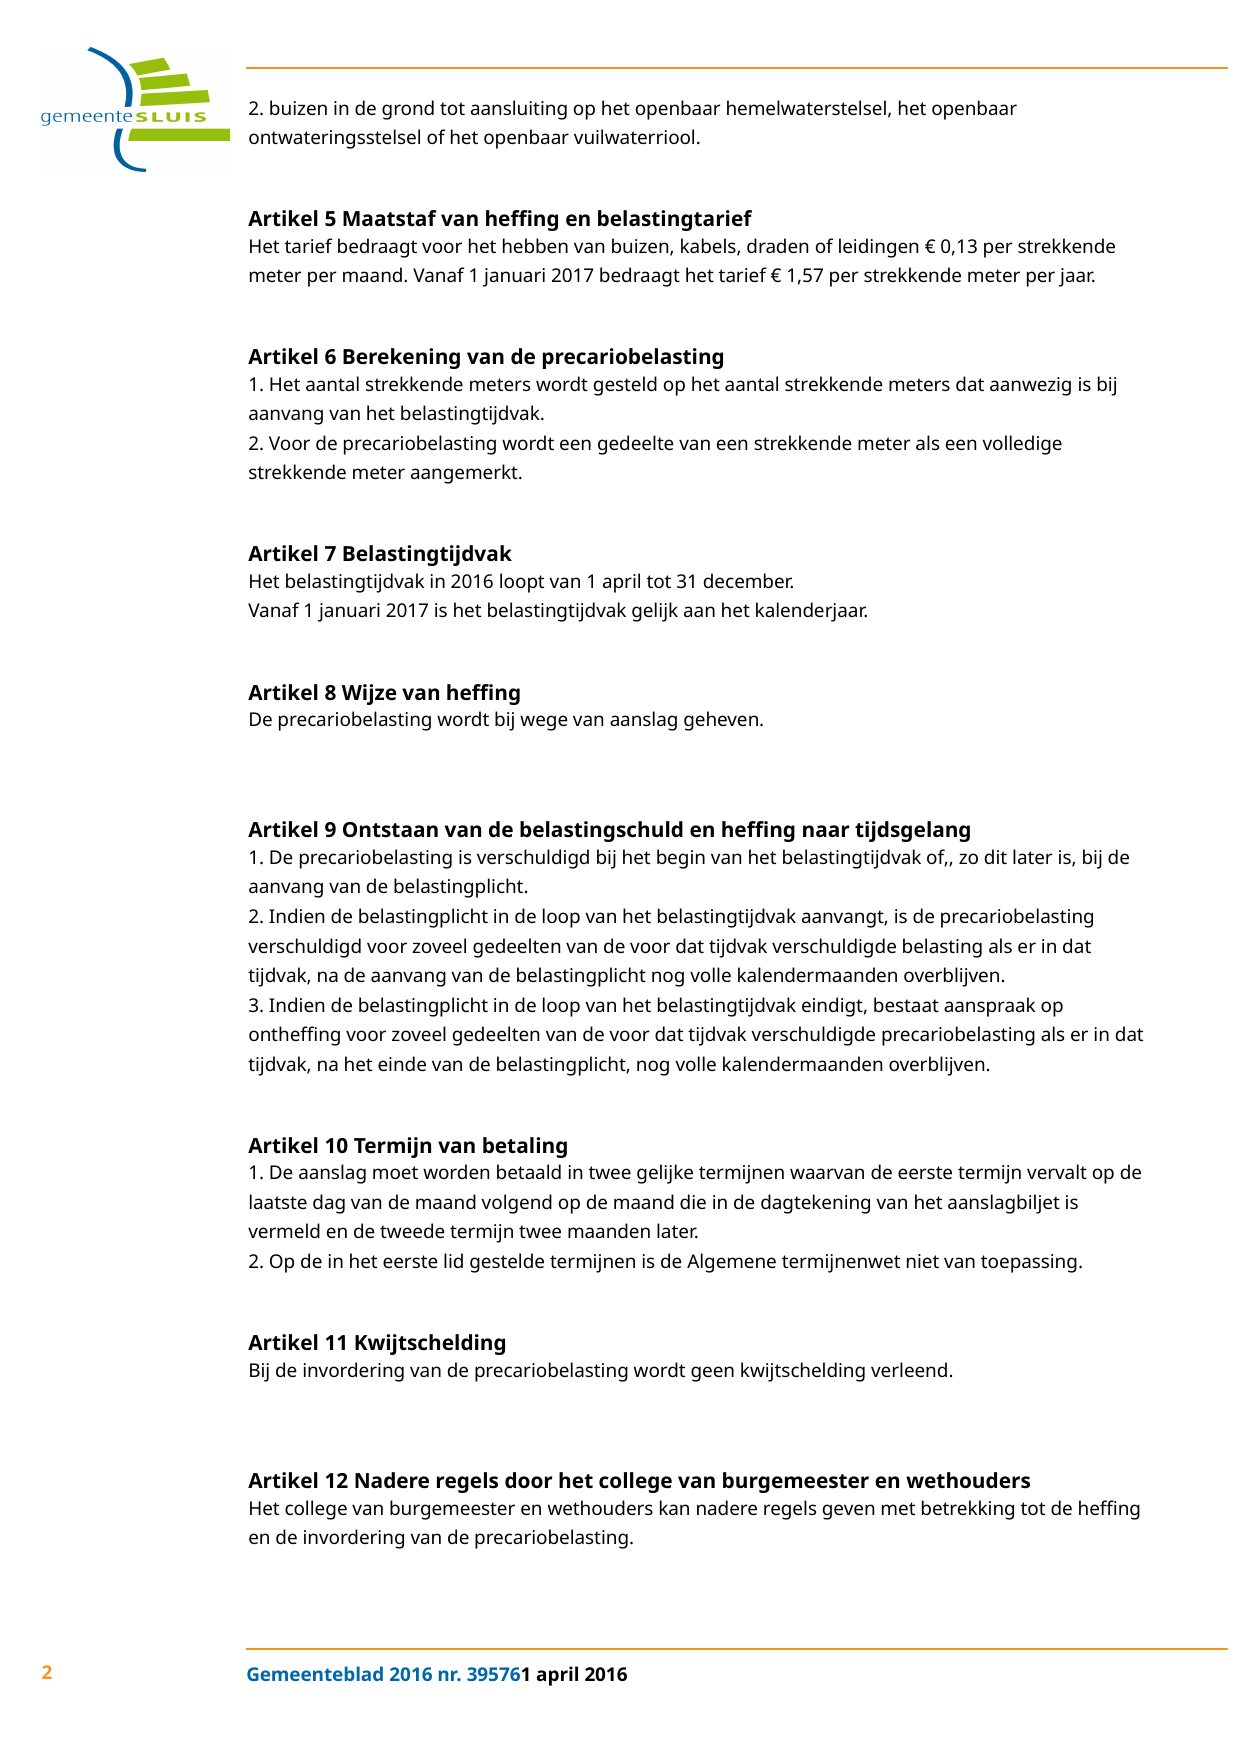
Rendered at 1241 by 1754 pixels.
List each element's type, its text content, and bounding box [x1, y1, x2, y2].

text Artikel 12 Nadere regels door het college van burgemeester en wethouders [248, 1466, 1152, 1495]
text Artikel 11 Kwijtschelding [248, 1328, 1152, 1357]
text Vanaf 1 januari 2017 is het belastingtijdvak gelijk aan het kalenderjaar. [248, 598, 1152, 623]
text Het tarief bedraagt voor het hebben van buizen, kabels, draden of leidingen € 0,13 per strekkende meter per maand. Vanaf 1 januari 2017 bedraagt het tarief € 1,57 per strekkende meter per jaar. [248, 233, 1152, 288]
text Het belastingtijdvak in 2016 loopt van 1 april tot 31 december. [248, 568, 1152, 594]
text 1. De precariobelasting is verschuldigd bij het begin van het belastingtijdvak of,, zo dit later is, bij de aanvang van de belastingplicht. [248, 844, 1152, 899]
text 1. De aanslag moet worden betaald in twee gelijke termijnen waarvan de eerste termijn vervalt op de laatste dag van de maand volgend op de maand die in de dagtekening van het aanslagbiljet is vermeld en de tweede termijn twee maanden later. [248, 1159, 1152, 1244]
text Artikel 8 Wijze van heffing [248, 678, 1152, 706]
text 2. Indien de belastingplicht in de loop van het belastingtijdvak aanvangt, is de precariobelasting verschuldigd voor zoveel gedeelten van de voor dat tijdvak verschuldigde belasting als er in dat tijdvak, na de aanvang van de belastingplicht nog volle kalendermaanden overblijven. [248, 903, 1152, 988]
text Artikel 6 Berekening van de precariobelasting [248, 342, 1152, 371]
text Artikel 10 Termijn van betaling [248, 1131, 1152, 1159]
text De precariobelasting wordt bij wege van aanslag geheven. [248, 706, 1152, 732]
text 2. Voor de precariobelasting wordt een gedeelte van een strekkende meter als een volledige strekkende meter aangemerkt. [248, 430, 1152, 485]
text Artikel 9 Ontstaan van de belastingschuld en heffing naar tijdsgelang [248, 816, 1152, 844]
text Artikel 7 Belastingtijdvak [248, 539, 1152, 568]
text 3. Indien de belastingplicht in de loop van het belastingtijdvak eindigt, bestaat aanspraak op ontheffing voor zoveel gedeelten van de voor dat tijdvak verschuldigde precariobelasting als er in dat tijdvak, na het einde van de belastingplicht, nog volle kalendermaanden overblijven. [248, 992, 1152, 1077]
text 2. Op de in het eerste lid gestelde termijnen is de Algemene termijnenwet niet van toepassing. [248, 1248, 1152, 1274]
text Het college van burgemeester en wethouders kan nadere regels geven met betrekking tot de heffing en de invordering van de precariobelasting. [248, 1495, 1152, 1550]
text Artikel 5 Maatstaf van heffing en belastingtarief [248, 204, 1152, 233]
text Bij de invordering van de precariobelasting wordt geen kwijtschelding verleend. [248, 1357, 1152, 1382]
text 1. Het aantal strekkende meters wordt gesteld op het aantal strekkende meters dat aanwezig is bij aanvang van het belastingtijdvak. [248, 371, 1152, 426]
picture [41, 47, 231, 172]
text 2. buizen in de grond tot aansluiting op het openbaar hemelwaterstelsel, het openbaar ontwateringsstelsel of het openbaar vuilwaterriool. [248, 95, 1152, 150]
